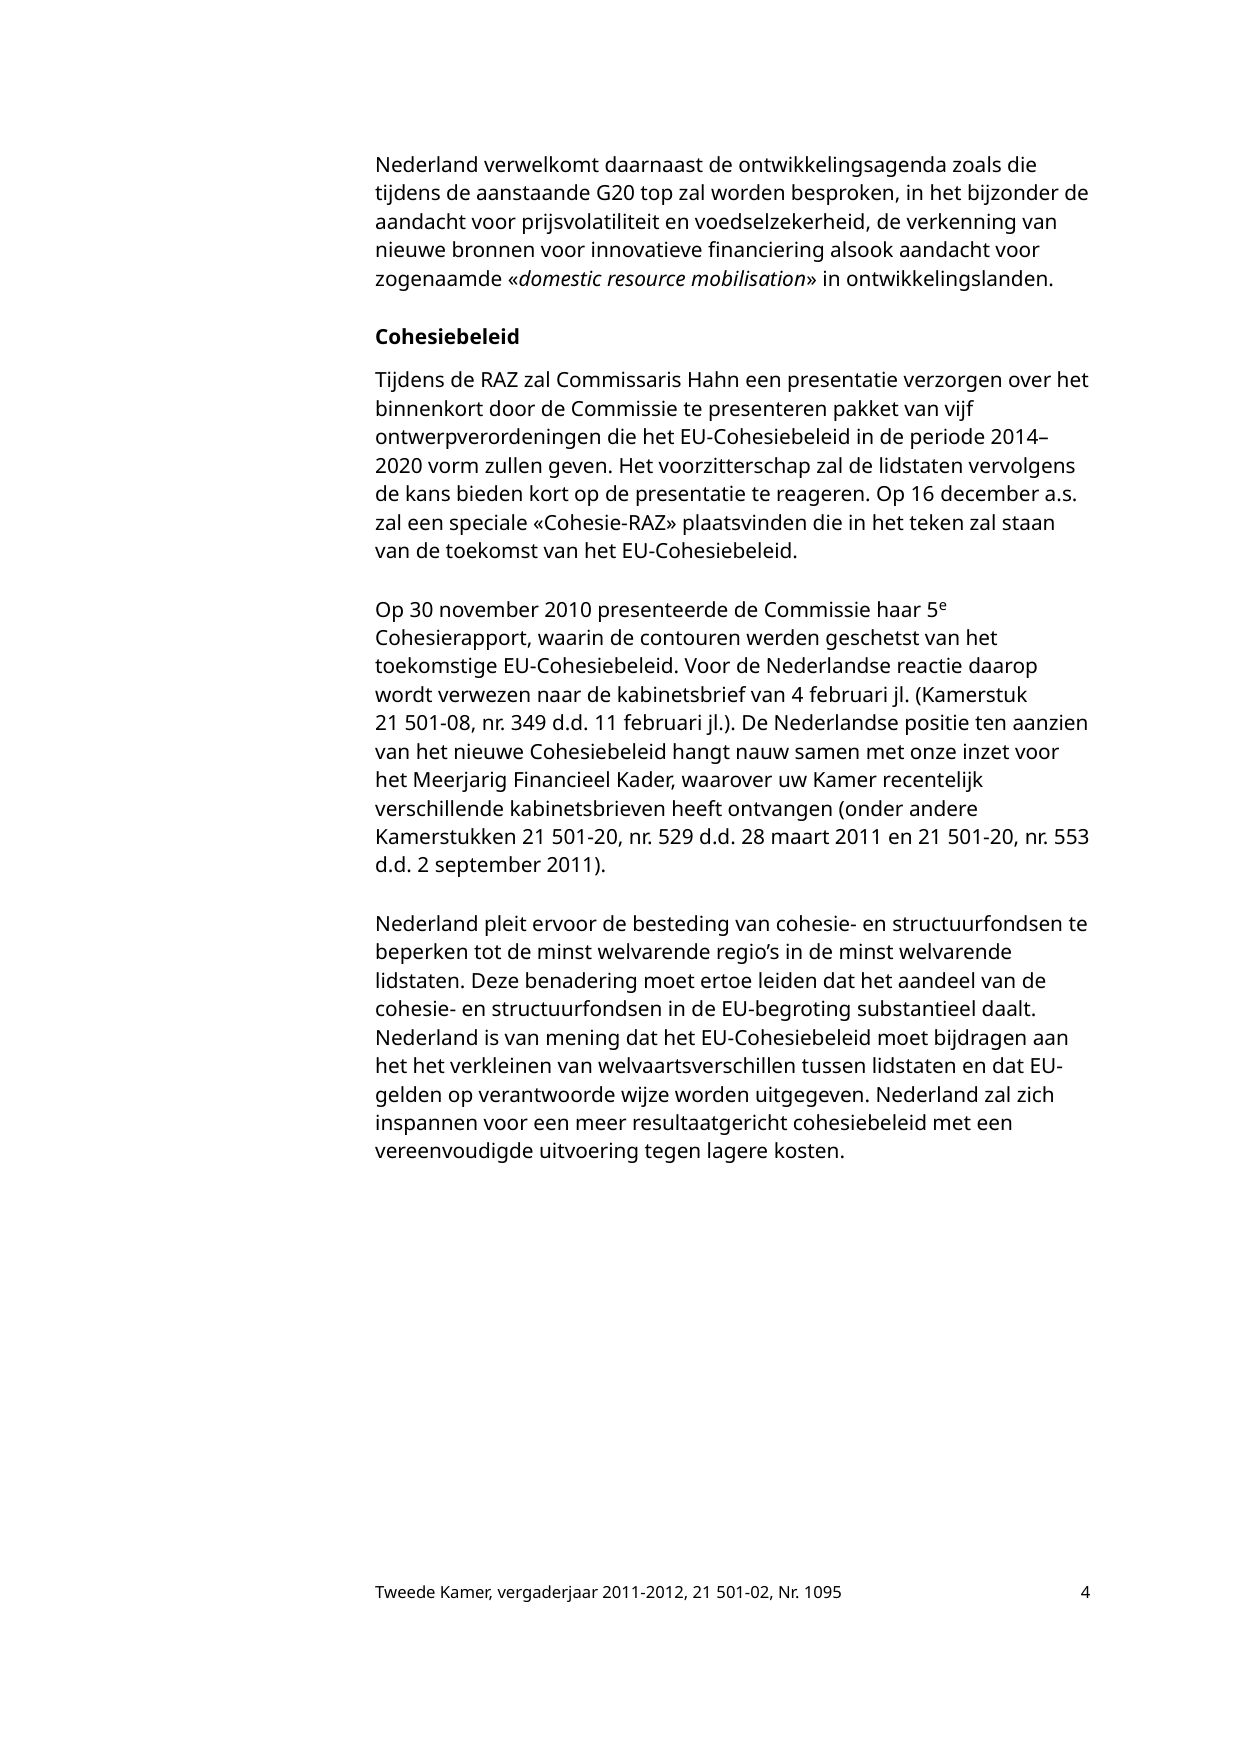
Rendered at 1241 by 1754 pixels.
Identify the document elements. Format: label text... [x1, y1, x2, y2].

text Tijdens de RAZ zal Commissaris Hahn een presentatie verzorgen over het binnenkort door de Commissie te presenteren pakket van vijf ontwerpverordeningen die het EU-Cohesiebeleid in de periode 2014–2020 vorm zullen geven. Het voorzitterschap zal de lidstaten vervolgens de kans bieden kort op de presentatie te reageren. Op 16 december a.s. zal een speciale «Cohesie-RAZ» plaatsvinden die in het teken zal staan van de toekomst van het EU-Cohesiebeleid. [375, 366, 1090, 565]
text Op 30 november 2010 presenteerde de Commissie haar 5e Cohesierapport, waarin de contouren werden geschetst van het toekomstige EU-Cohesiebeleid. Voor de Nederlandse reactie daarop wordt verwezen naar de kabinetsbrief van 4 februari jl. (Kamerstuk 21 501-08, nr. 349 d.d. 11 februari jl.). De Nederlandse positie ten aanzien van het nieuwe Cohesiebeleid hangt nauw samen met onze inzet voor het Meerjarig Financieel Kader, waarover uw Kamer recentelijk verschillende kabinetsbrieven heeft ontvangen (onder andere Kamerstukken 21 501-20, nr. 529 d.d. 28 maart 2011 en 21 501-20, nr. 553 d.d. 2 september 2011). [375, 595, 1090, 879]
text Cohesiebeleid [375, 322, 1090, 351]
text Nederland verwelkomt daarnaast de ontwikkelingsagenda zoals die tijdens de aanstaande G20 top zal worden besproken, in het bijzonder de aandacht voor prijsvolatiliteit en voedselzekerheid, de verkenning van nieuwe bronnen voor innovatieve financiering alsook aandacht voor zogenaamde «domestic resource mobilisation» in ontwikkelingslanden. [375, 150, 1090, 292]
text Nederland pleit ervoor de besteding van cohesie- en structuurfondsen te beperken tot de minst welvarende regio’s in de minst welvarende lidstaten. Deze benadering moet ertoe leiden dat het aandeel van de cohesie- en structuurfondsen in de EU-begroting substantieel daalt. Nederland is van mening dat het EU-Cohesiebeleid moet bijdragen aan het het verkleinen van welvaartsverschillen tussen lidstaten en dat EU-gelden op verantwoorde wijze worden uitgegeven. Nederland zal zich inspannen voor een meer resultaatgericht cohesiebeleid met een vereenvoudigde uitvoering tegen lagere kosten. [375, 909, 1090, 1165]
